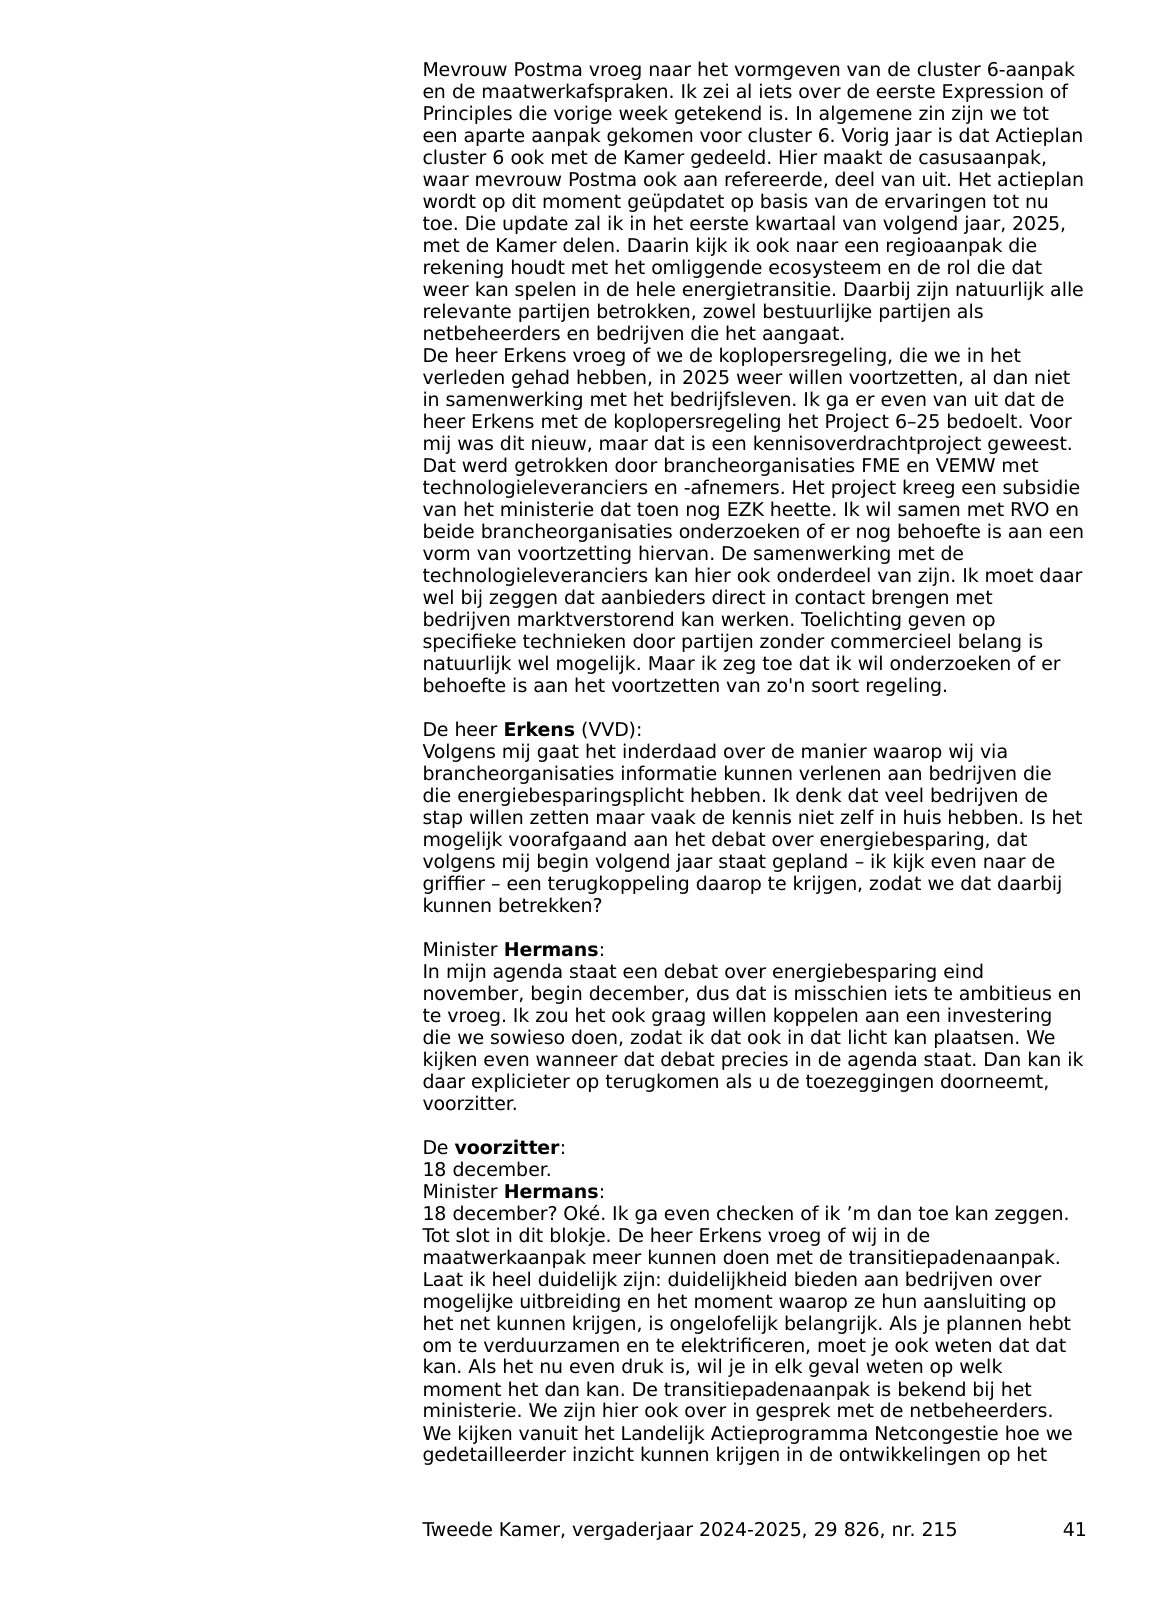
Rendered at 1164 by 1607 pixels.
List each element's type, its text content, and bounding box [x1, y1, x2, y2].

text De heer Erkens (VVD): [422, 719, 1087, 741]
text Minister Hermans: [422, 939, 1087, 961]
text De heer Erkens vroeg of we de koplopersregeling, die we in het verleden gehad hebben, in 2025 weer willen voortzetten, al dan niet in samenwerking met het bedrijfsleven. Ik ga er even van uit dat de heer Erkens met de koplopersregeling het Project 6–25 bedoelt. Voor mij was dit nieuw, maar dat is een kennisoverdrachtproject geweest. Dat werd getrokken door brancheorganisaties FME en VEMW met technologieleveranciers en -afnemers. Het project kreeg een subsidie van het ministerie dat toen nog EZK heette. Ik wil samen met RVO en beide brancheorganisaties onderzoeken of er nog behoefte is aan een vorm van voortzetting hiervan. De samenwerking met de technologieleveranciers kan hier ook onderdeel van zijn. Ik moet daar wel bij zeggen dat aanbieders direct in contact brengen met bedrijven marktverstorend kan werken. Toelichting geven op specifieke technieken door partijen zonder commercieel belang is natuurlijk wel mogelijk. Maar ik zeg toe dat ik wil onderzoeken of er behoefte is aan het voortzetten van zo'n soort regeling. [422, 345, 1087, 696]
text Mevrouw Postma vroeg naar het vormgeven van de cluster 6-aanpak en de maatwerkafspraken. Ik zei al iets over de eerste Expression of Principles die vorige week getekend is. In algemene zin zijn we tot een aparte aanpak gekomen voor cluster 6. Vorig jaar is dat Actieplan cluster 6 ook met de Kamer gedeeld. Hier maakt de casusaanpak, waar mevrouw Postma ook aan refereerde, deel van uit. Het actieplan wordt op dit moment geüpdatet op basis van de ervaringen tot nu toe. Die update zal ik in het eerste kwartaal van volgend jaar, 2025, met de Kamer delen. Daarin kijk ik ook naar een regioaanpak die rekening houdt met het omliggende ecosysteem en de rol die dat weer kan spelen in de hele energietransitie. Daarbij zijn natuurlijk alle relevante partijen betrokken, zowel bestuurlijke partijen als netbeheerders en bedrijven die het aangaat. [422, 59, 1087, 345]
text De voorzitter: [422, 1137, 1087, 1159]
text Tot slot in dit blokje. De heer Erkens vroeg of wij in de maatwerkaanpak meer kunnen doen met de transitiepadenaanpak. Laat ik heel duidelijk zijn: duidelijkheid bieden aan bedrijven over mogelijke uitbreiding en het moment waarop ze hun aansluiting op het net kunnen krijgen, is ongelofelijk belangrijk. Als je plannen hebt om te verduurzamen en te elektrificeren, moet je ook weten dat dat kan. Als het nu even druk is, wil je in elk geval weten op welk moment het dan kan. De transitiepadenaanpak is bekend bij het ministerie. We zijn hier ook over in gesprek met de netbeheerders. We kijken vanuit het Landelijk Actieprogramma Netcongestie hoe we gedetailleerder inzicht kunnen krijgen in de ontwikkelingen op het [422, 1224, 1087, 1466]
text In mijn agenda staat een debat over energiebesparing eind november, begin december, dus dat is misschien iets te ambitieus en te vroeg. Ik zou het ook graag willen koppelen aan een investering die we sowieso doen, zodat ik dat ook in dat licht kan plaatsen. We kijken even wanneer dat debat precies in de agenda staat. Dan kan ik daar explicieter op terugkomen als u de toezeggingen doorneemt, voorzitter. [422, 961, 1087, 1114]
text Volgens mij gaat het inderdaad over de manier waarop wij via brancheorganisaties informatie kunnen verlenen aan bedrijven die die energiebesparingsplicht hebben. Ik denk dat veel bedrijven de stap willen zetten maar vaak de kennis niet zelf in huis hebben. Is het mogelijk voorafgaand aan het debat over energiebesparing, dat volgens mij begin volgend jaar staat gepland – ik kijk even naar de griffier – een terugkoppeling daarop te krijgen, zodat we dat daarbij kunnen betrekken? [422, 741, 1087, 916]
text 18 december? Oké. Ik ga even checken of ik ’m dan toe kan zeggen. [422, 1203, 1087, 1224]
text 18 december. [422, 1159, 1087, 1181]
text Minister Hermans: [422, 1181, 1087, 1203]
